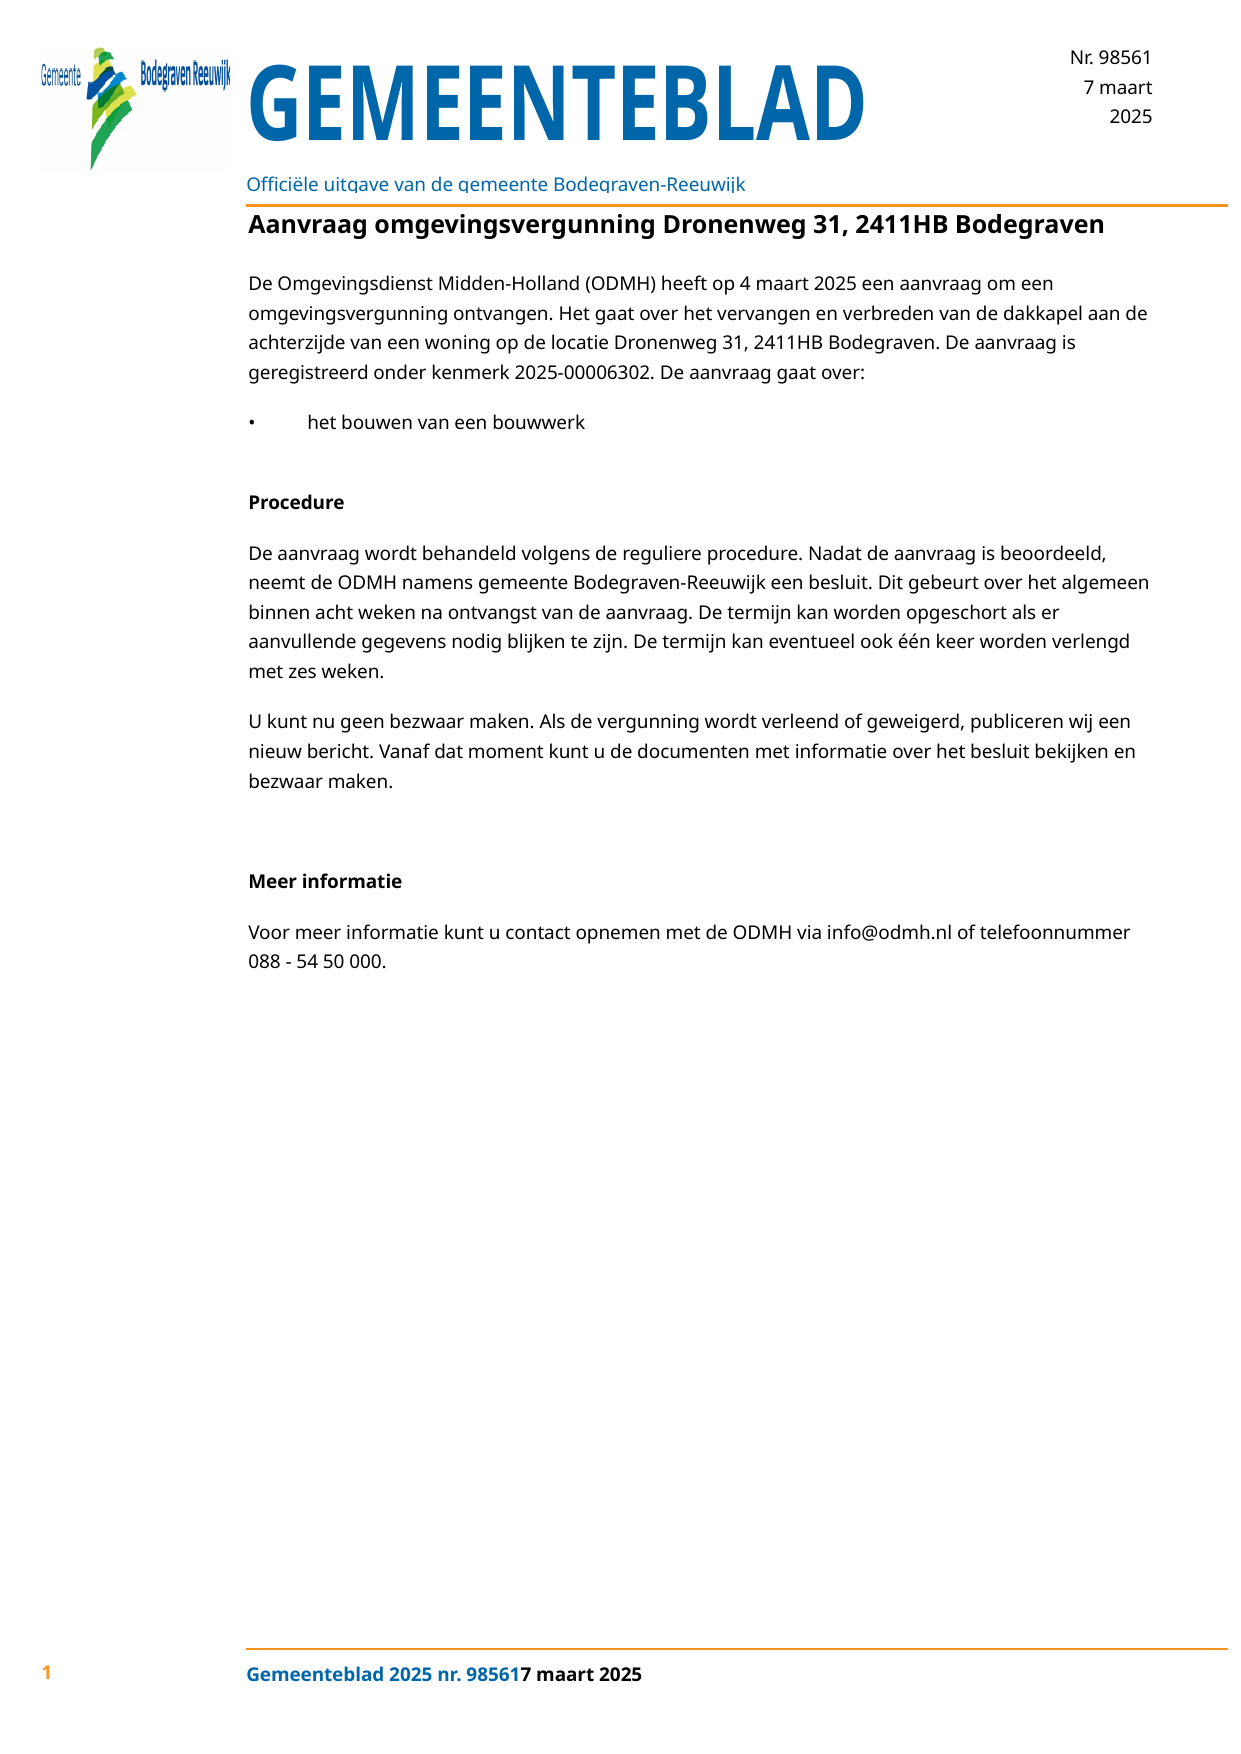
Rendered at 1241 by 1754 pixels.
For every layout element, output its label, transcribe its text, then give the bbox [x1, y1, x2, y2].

text Voor meer informatie kunt u contact opnemen met de ODMH via info@odmh.nl of telefoonnummer 088 - 54 50 000. [248, 919, 1152, 974]
text Aanvraag omgevingsvergunning Dronenweg 31, 2411HB Bodegraven [248, 207, 1152, 241]
text Procedure [248, 489, 1152, 515]
text U kunt nu geen bezwaar maken. Als de vergunning wordt verleend of geweigerd, publiceren wij een nieuw bericht. Vanaf dat moment kunt u de documenten met informatie over het besluit bekijken en bezwaar maken. [248, 709, 1152, 793]
text De aanvraag wordt behandeld volgens de reguliere procedure. Nadat de aanvraag is beoordeeld, neemt de ODMH namens gemeente Bodegraven-Reeuwijk een besluit. Dit gebeurt over het algemeen binnen acht weken na ontvangst van de aanvraag. De termijn kan worden opgeschort als er aanvullende gegevens nodig blijken te zijn. De termijn kan eventueel ook één keer worden verlengd met zes weken. [248, 540, 1152, 684]
text Meer informatie [248, 869, 1152, 894]
list het bouwen van een bouwwerk [248, 409, 1152, 435]
text De Omgevingsdienst Midden-Holland (ODMH) heeft op 4 maart 2025 een aanvraag om een omgevingsvergunning ontvangen. Het gaat over het vervangen en verbreden van de dakkapel aan de achterzijde van een woning op de locatie Dronenweg 31, 2411HB Bodegraven. De aanvraag is geregistreerd onder kenmerk 2025-00006302. De aanvraag gaat over: [248, 270, 1152, 385]
picture [41, 47, 231, 172]
